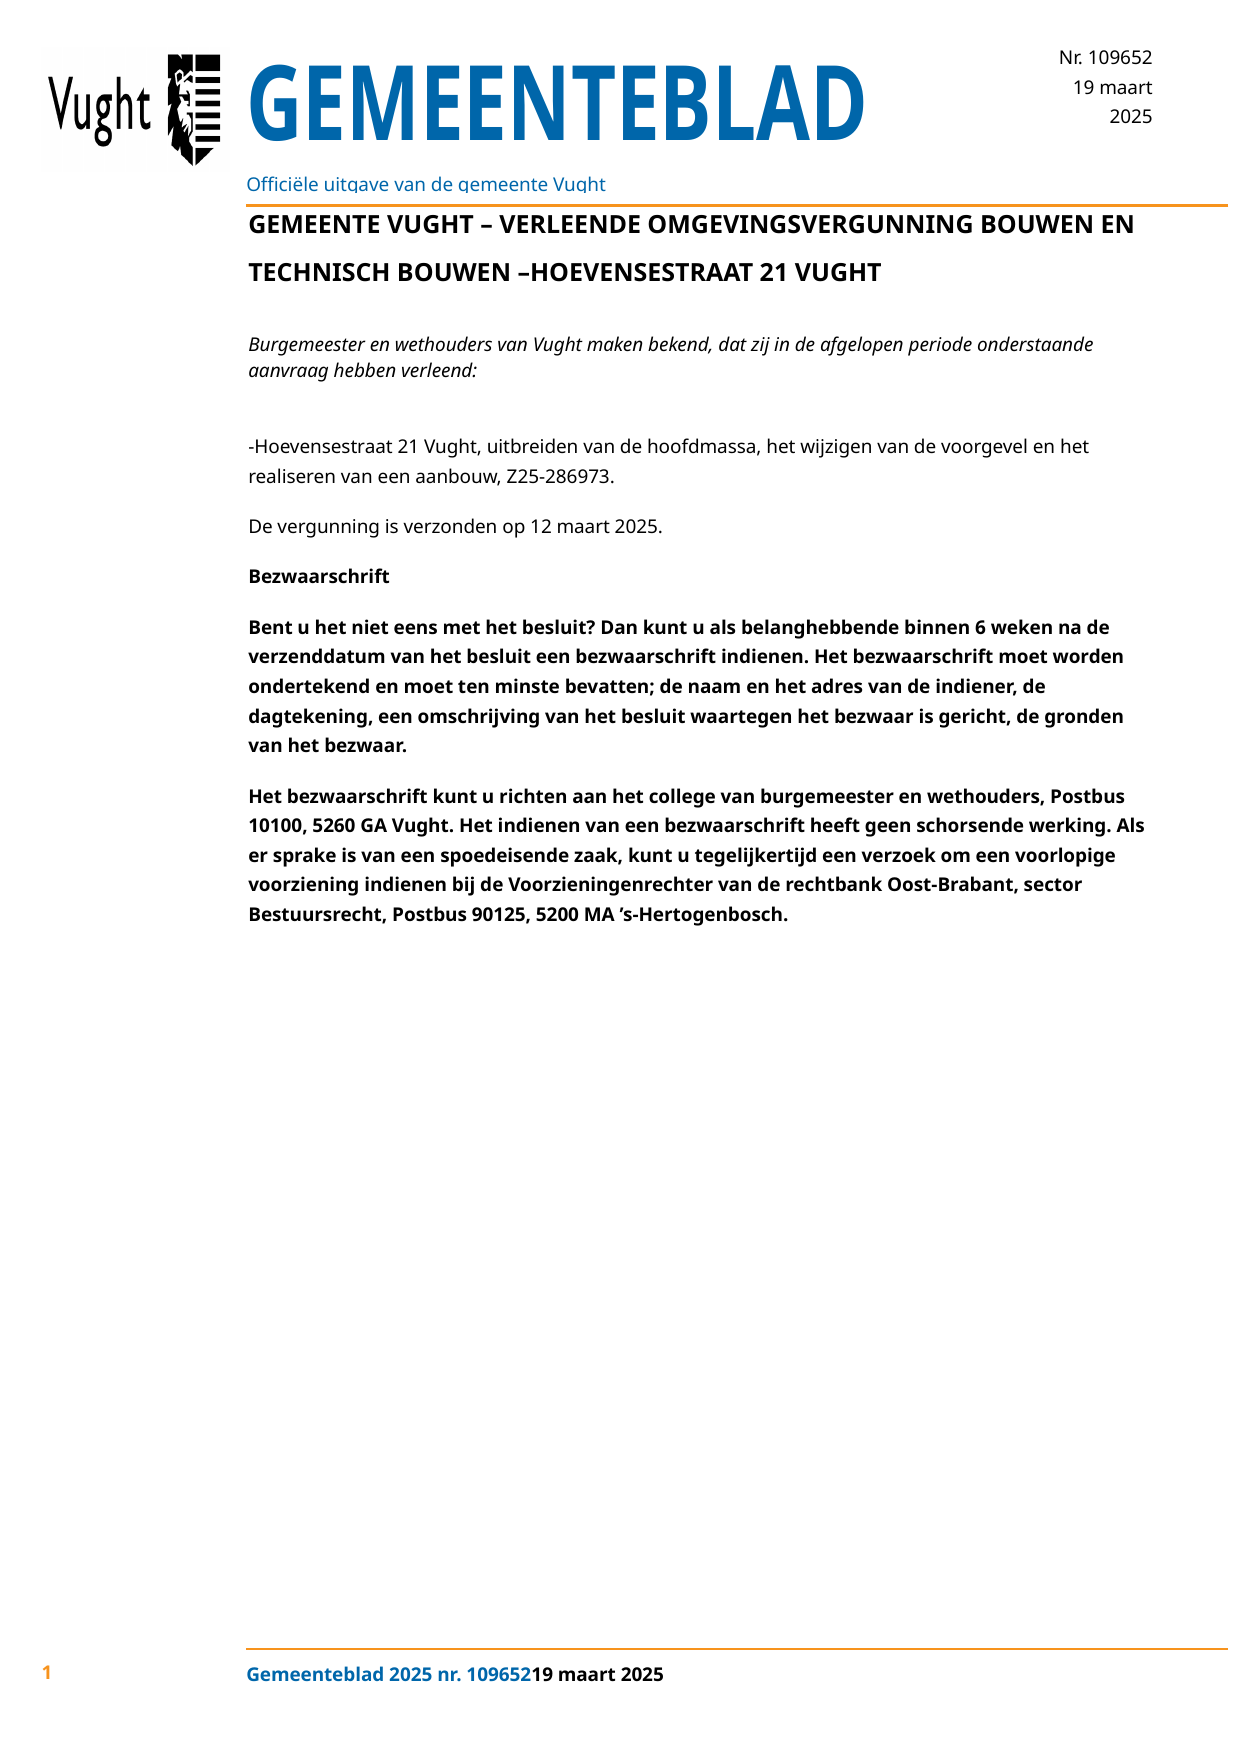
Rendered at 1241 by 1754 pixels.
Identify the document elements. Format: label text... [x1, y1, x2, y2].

text Bezwaarschrift [248, 564, 1152, 589]
text -Hoevensestraat 21 Vught, uitbreiden van de hoofdmassa, het wijzigen van de voorgevel en het realiseren van een aanbouw, Z25-286973. [248, 433, 1152, 489]
text Burgemeester en wethouders van Vught maken bekend, dat zij in de afgelopen periode onderstaande aanvraag hebben verleend: [248, 331, 1152, 383]
text Het bezwaarschrift kunt u richten aan het college van burgemeester en wethouders, Postbus 10100, 5260 GA Vught. Het indienen van een bezwaarschrift heeft geen schorsende werking. Als er sprake is van een spoedeisende zaak, kunt u tegelijkertijd een verzoek om een voorlopige voorziening indienen bij de Voorzieningenrechter van de rechtbank Oost-Brabant, sector Bestuursrecht, Postbus 90125, 5200 MA ’s-Hertogenbosch. [248, 783, 1152, 927]
text De vergunning is verzonden op 12 maart 2025. [248, 513, 1152, 539]
text GEMEENTE VUGHT – VERLEENDE OMGEVINGSVERGUNNING BOUWEN EN TECHNISCH BOUWEN –HOEVENSESTRAAT 21 VUGHT [248, 207, 1152, 288]
text Bent u het niet eens met het besluit? Dan kunt u als belanghebbende binnen 6 weken na de verzenddatum van het besluit een bezwaarschrift indienen. Het bezwaarschrift moet worden ondertekend en moet ten minste bevatten; de naam en het adres van de indiener, de dagtekening, een omschrijving van het besluit waartegen het bezwaar is gericht, de gronden van het bezwaar. [248, 614, 1152, 758]
picture [41, 47, 231, 172]
